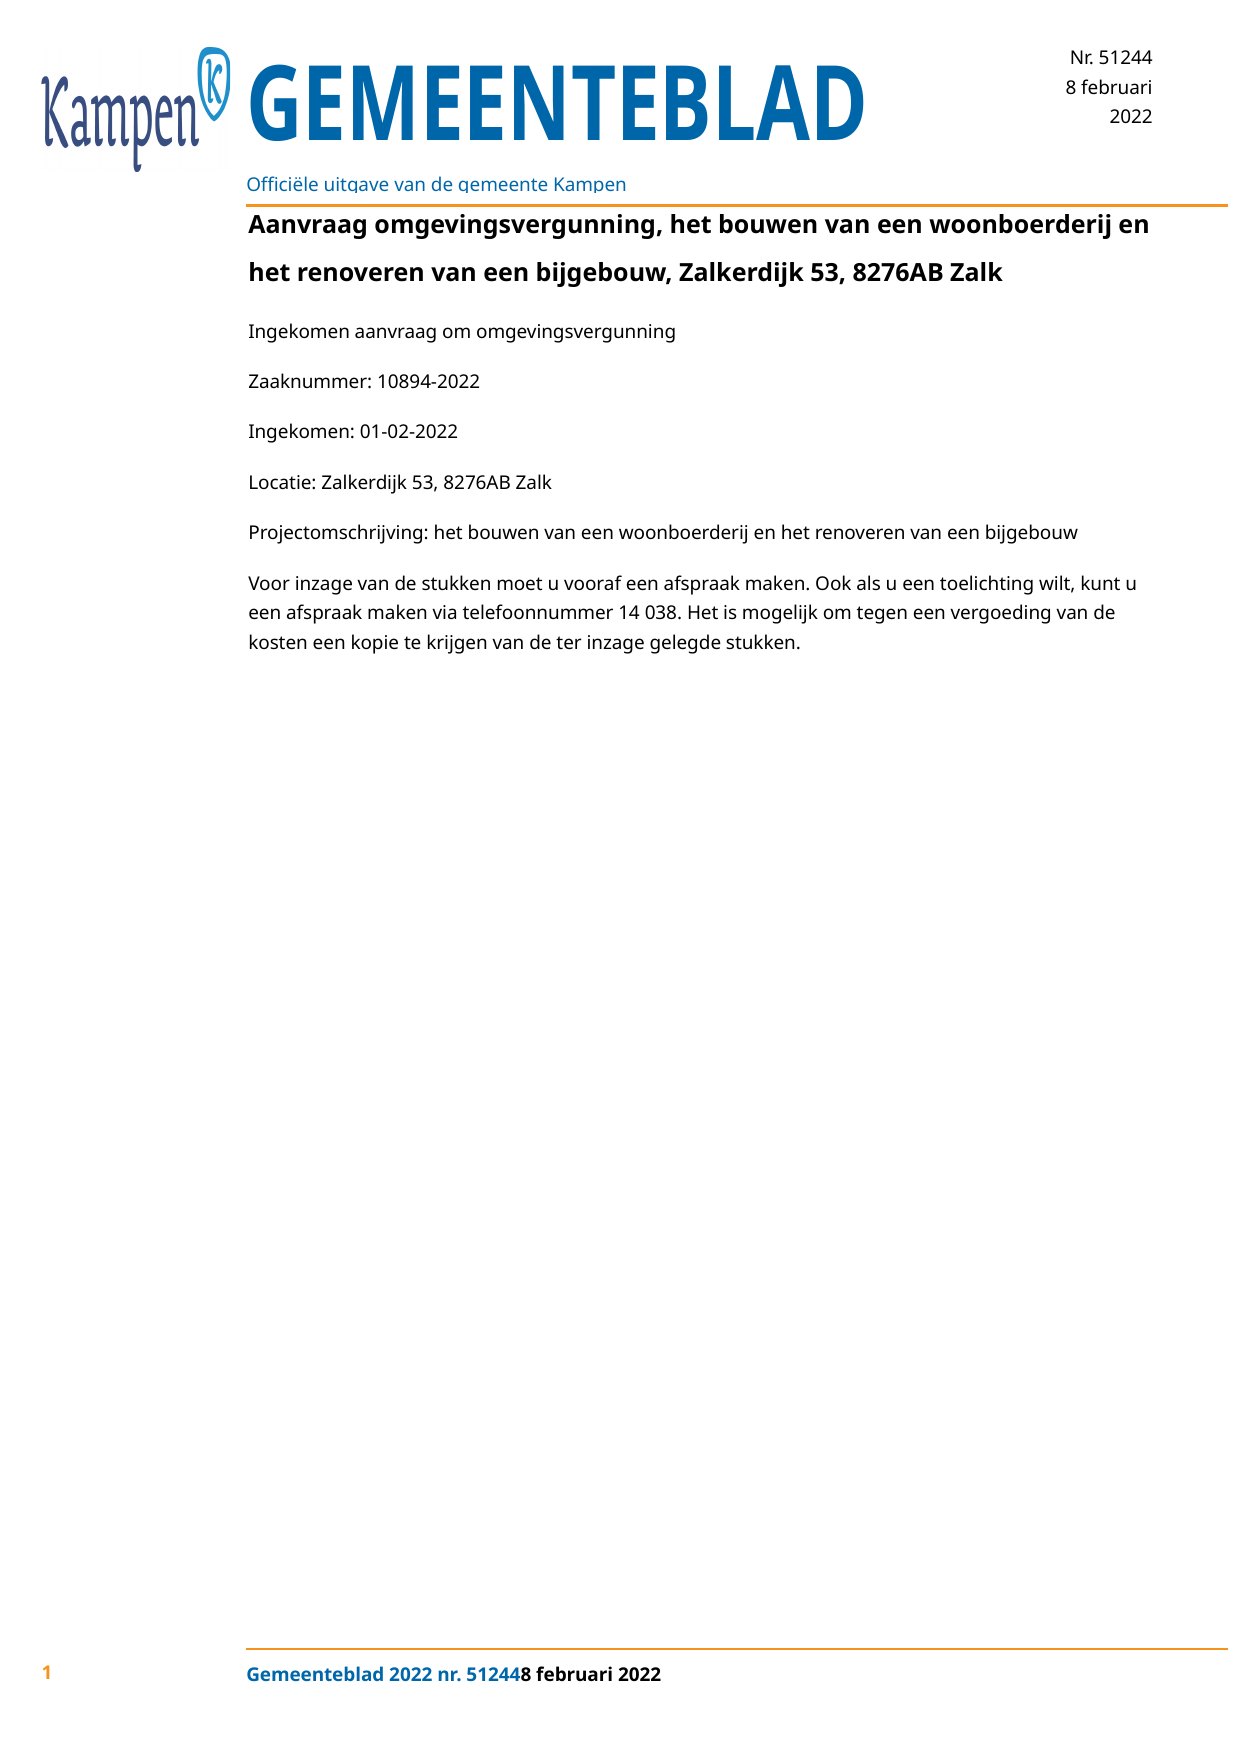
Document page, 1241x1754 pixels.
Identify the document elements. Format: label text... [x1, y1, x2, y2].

text Voor inzage van de stukken moet u vooraf een afspraak maken. Ook als u een toelichting wilt, kunt u een afspraak maken via telefoonnummer 14 038. Het is mogelijk om tegen een vergoeding van de kosten een kopie te krijgen van de ter inzage gelegde stukken. [248, 570, 1152, 655]
text Locatie: Zalkerdijk 53, 8276AB Zalk [248, 469, 1152, 495]
picture [41, 47, 231, 172]
text Projectomschrijving: het bouwen van een woonboerderij en het renoveren van een bijgebouw [248, 519, 1152, 545]
text Ingekomen: 01-02-2022 [248, 419, 1152, 444]
text Ingekomen aanvraag om omgevingsvergunning [248, 318, 1152, 344]
text Zaaknummer: 10894-2022 [248, 368, 1152, 394]
text Aanvraag omgevingsvergunning, het bouwen van een woonboerderij en het renoveren van een bijgebouw, Zalkerdijk 53, 8276AB Zalk [248, 207, 1152, 288]
